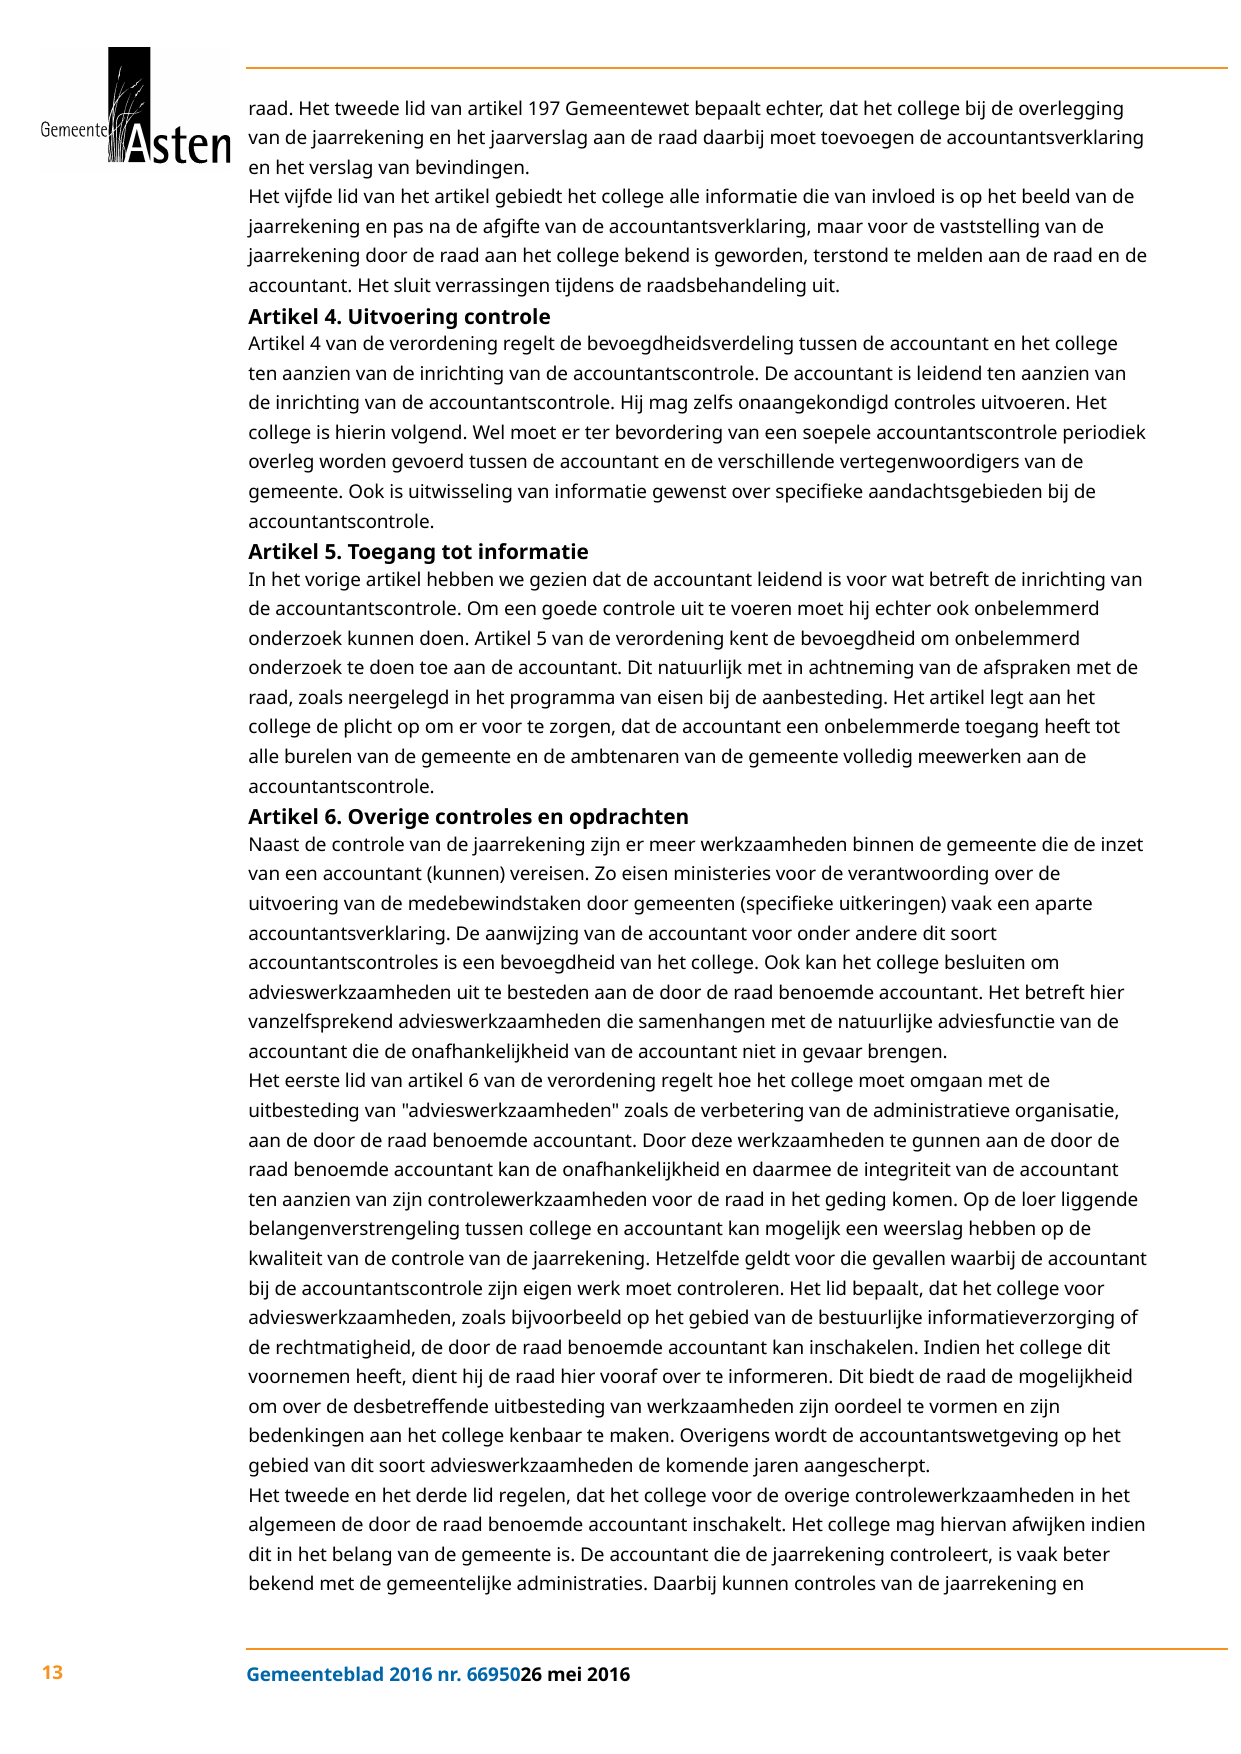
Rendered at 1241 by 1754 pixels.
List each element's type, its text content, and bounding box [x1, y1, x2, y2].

text raad. Het tweede lid van artikel 197 Gemeentewet bepaalt echter, dat het college bij de overlegging van de jaarrekening en het jaarverslag aan de raad daarbij moet toevoegen de accountantsverklaring en het verslag van bevindingen. [248, 95, 1152, 180]
text Artikel 6. Overige controles en opdrachten [248, 802, 1152, 831]
text Artikel 5. Toegang tot informatie [248, 537, 1152, 566]
picture [41, 47, 231, 172]
text Het tweede en het derde lid regelen, dat het college voor de overige controlewerkzaamheden in het algemeen de door de raad benoemde accountant inschakelt. Het college mag hiervan afwijken indien dit in het belang van de gemeente is. De accountant die de jaarrekening controleert, is vaak beter bekend met de gemeentelijke administraties. Daarbij kunnen controles van de jaarrekening en [248, 1482, 1152, 1596]
text Het vijfde lid van het artikel gebiedt het college alle informatie die van invloed is op het beeld van de jaarrekening en pas na de afgifte van de accountantsverklaring, maar voor de vaststelling van de jaarrekening door de raad aan het college bekend is geworden, terstond te melden aan de raad en de accountant. Het sluit verrassingen tijdens de raadsbehandeling uit. [248, 183, 1152, 298]
text Naast de controle van de jaarrekening zijn er meer werkzaamheden binnen de gemeente die de inzet van een accountant (kunnen) vereisen. Zo eisen ministeries voor de verantwoording over de uitvoering van de medebewindstaken door gemeenten (specifieke uitkeringen) vaak een aparte accountantsverklaring. De aanwijzing van de accountant voor onder andere dit soort accountantscontroles is een bevoegdheid van het college. Ook kan het college besluiten om advieswerkzaamheden uit te besteden aan de door de raad benoemde accountant. Het betreft hier vanzelfsprekend advieswerkzaamheden die samenhangen met de natuurlijke adviesfunctie van de accountant die de onafhankelijkheid van de accountant niet in gevaar brengen. [248, 831, 1152, 1064]
text Het eerste lid van artikel 6 van de verordening regelt hoe het college moet omgaan met de uitbesteding van "advieswerkzaamheden" zoals de verbetering van de administratieve organisatie, aan de door de raad benoemde accountant. Door deze werkzaamheden te gunnen aan de door de raad benoemde accountant kan de onafhankelijkheid en daarmee de integriteit van de accountant ten aanzien van zijn controlewerkzaamheden voor de raad in het geding komen. Op de loer liggende belangenverstrengeling tussen college en accountant kan mogelijk een weerslag hebben op de kwaliteit van de controle van de jaarrekening. Hetzelfde geldt voor die gevallen waarbij de accountant bij de accountantscontrole zijn eigen werk moet controleren. Het lid bepaalt, dat het college voor advieswerkzaamheden, zoals bijvoorbeeld op het gebied van de bestuurlijke informatieverzorging of de rechtmatigheid, de door de raad benoemde accountant kan inschakelen. Indien het college dit voornemen heeft, dient hij de raad hier vooraf over te informeren. Dit biedt de raad de mogelijkheid om over de desbetreffende uitbesteding van werkzaamheden zijn oordeel te vormen en zijn bedenkingen aan het college kenbaar te maken. Overigens wordt de accountantswetgeving op het gebied van dit soort advieswerkzaamheden de komende jaren aangescherpt. [248, 1068, 1152, 1478]
text Artikel 4. Uitvoering controle [248, 302, 1152, 330]
text In het vorige artikel hebben we gezien dat de accountant leidend is voor wat betreft de inrichting van de accountantscontrole. Om een goede controle uit te voeren moet hij echter ook onbelemmerd onderzoek kunnen doen. Artikel 5 van de verordening kent de bevoegdheid om onbelemmerd onderzoek te doen toe aan de accountant. Dit natuurlijk met in achtneming van de afspraken met de raad, zoals neergelegd in het programma van eisen bij de aanbesteding. Het artikel legt aan het college de plicht op om er voor te zorgen, dat de accountant een onbelemmerde toegang heeft tot alle burelen van de gemeente en de ambtenaren van de gemeente volledig meewerken aan de accountantscontrole. [248, 566, 1152, 799]
text Artikel 4 van de verordening regelt de bevoegdheidsverdeling tussen de accountant en het college ten aanzien van de inrichting van de accountantscontrole. De accountant is leidend ten aanzien van de inrichting van de accountantscontrole. Hij mag zelfs onaangekondigd controles uitvoeren. Het college is hierin volgend. Wel moet er ter bevordering van een soepele accountantscontrole periodiek overleg worden gevoerd tussen de accountant en de verschillende vertegenwoordigers van de gemeente. Ook is uitwisseling van informatie gewenst over specifieke aandachtsgebieden bij de accountantscontrole. [248, 330, 1152, 533]
